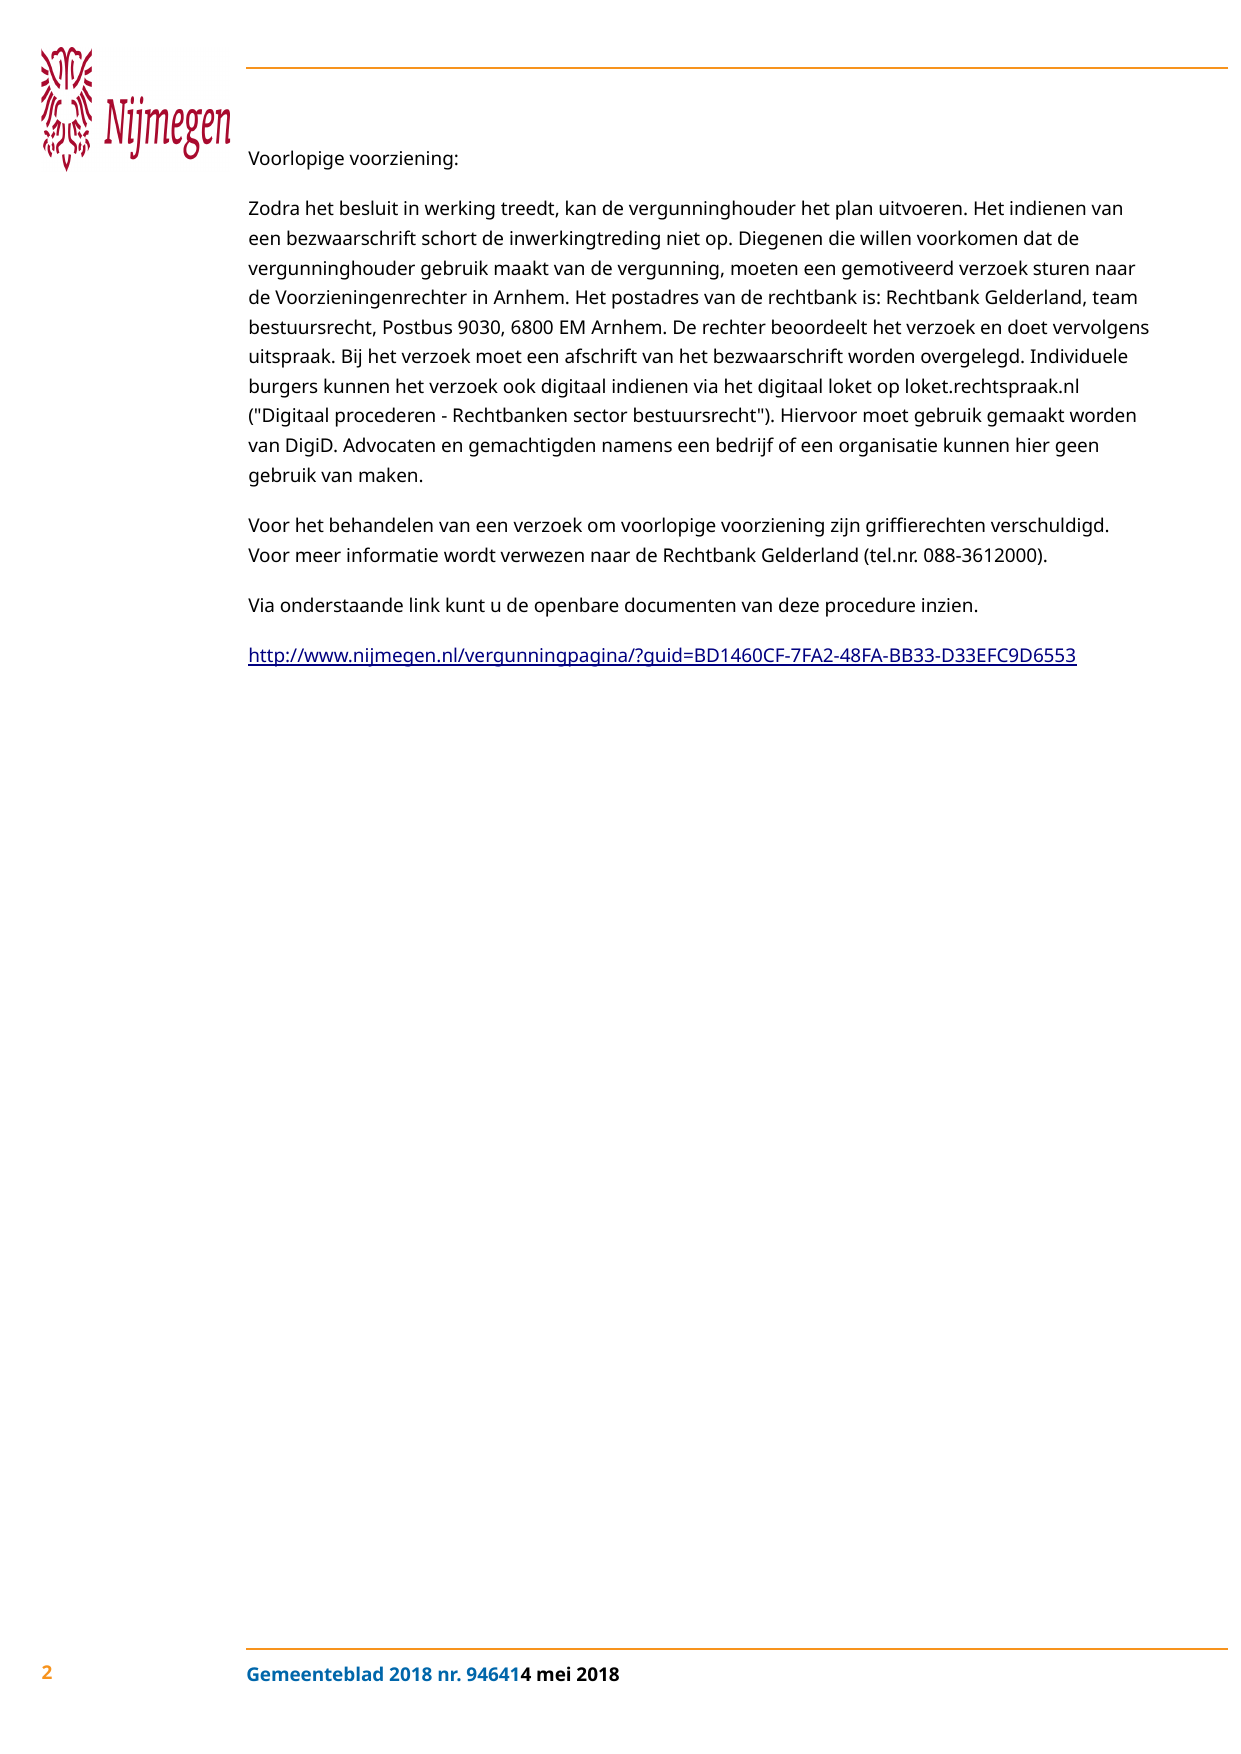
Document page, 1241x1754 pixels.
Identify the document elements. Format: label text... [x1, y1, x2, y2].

text Voor het behandelen van een verzoek om voorlopige voorziening zijn griffierechten verschuldigd. Voor meer informatie wordt verwezen naar de Rechtbank Gelderland (tel.nr. 088-3612000). [248, 512, 1152, 568]
text Via onderstaande link kunt u de openbare documenten van deze procedure inzien. [248, 592, 1152, 618]
picture [41, 47, 231, 172]
text http://www.nijmegen.nl/vergunningpagina/?guid=BD1460CF-7FA2-48FA-BB33-D33EFC9D6553 [248, 643, 1152, 668]
text Zodra het besluit in werking treedt, kan de vergunninghouder het plan uitvoeren. Het indienen van een bezwaarschrift schort de inwerkingtreding niet op. Diegenen die willen voorkomen dat de vergunninghouder gebruik maakt van de vergunning, moeten een gemotiveerd verzoek sturen naar de Voorzieningenrechter in Arnhem. Het postadres van de rechtbank is: Rechtbank Gelderland, team bestuursrecht, Postbus 9030, 6800 EM Arnhem. De rechter beoordeelt het verzoek en doet vervolgens uitspraak. Bij het verzoek moet een afschrift van het bezwaarschrift worden overgelegd. Individuele burgers kunnen het verzoek ook digitaal indienen via het digitaal loket op loket.rechtspraak.nl ("Digitaal procederen - Rechtbanken sector bestuursrecht"). Hiervoor moet gebruik gemaakt worden van DigiD. Advocaten en gemachtigden namens een bedrijf of een organisatie kunnen hier geen gebruik van maken. [248, 196, 1152, 488]
text Voorlopige voorziening: [248, 145, 1152, 171]
